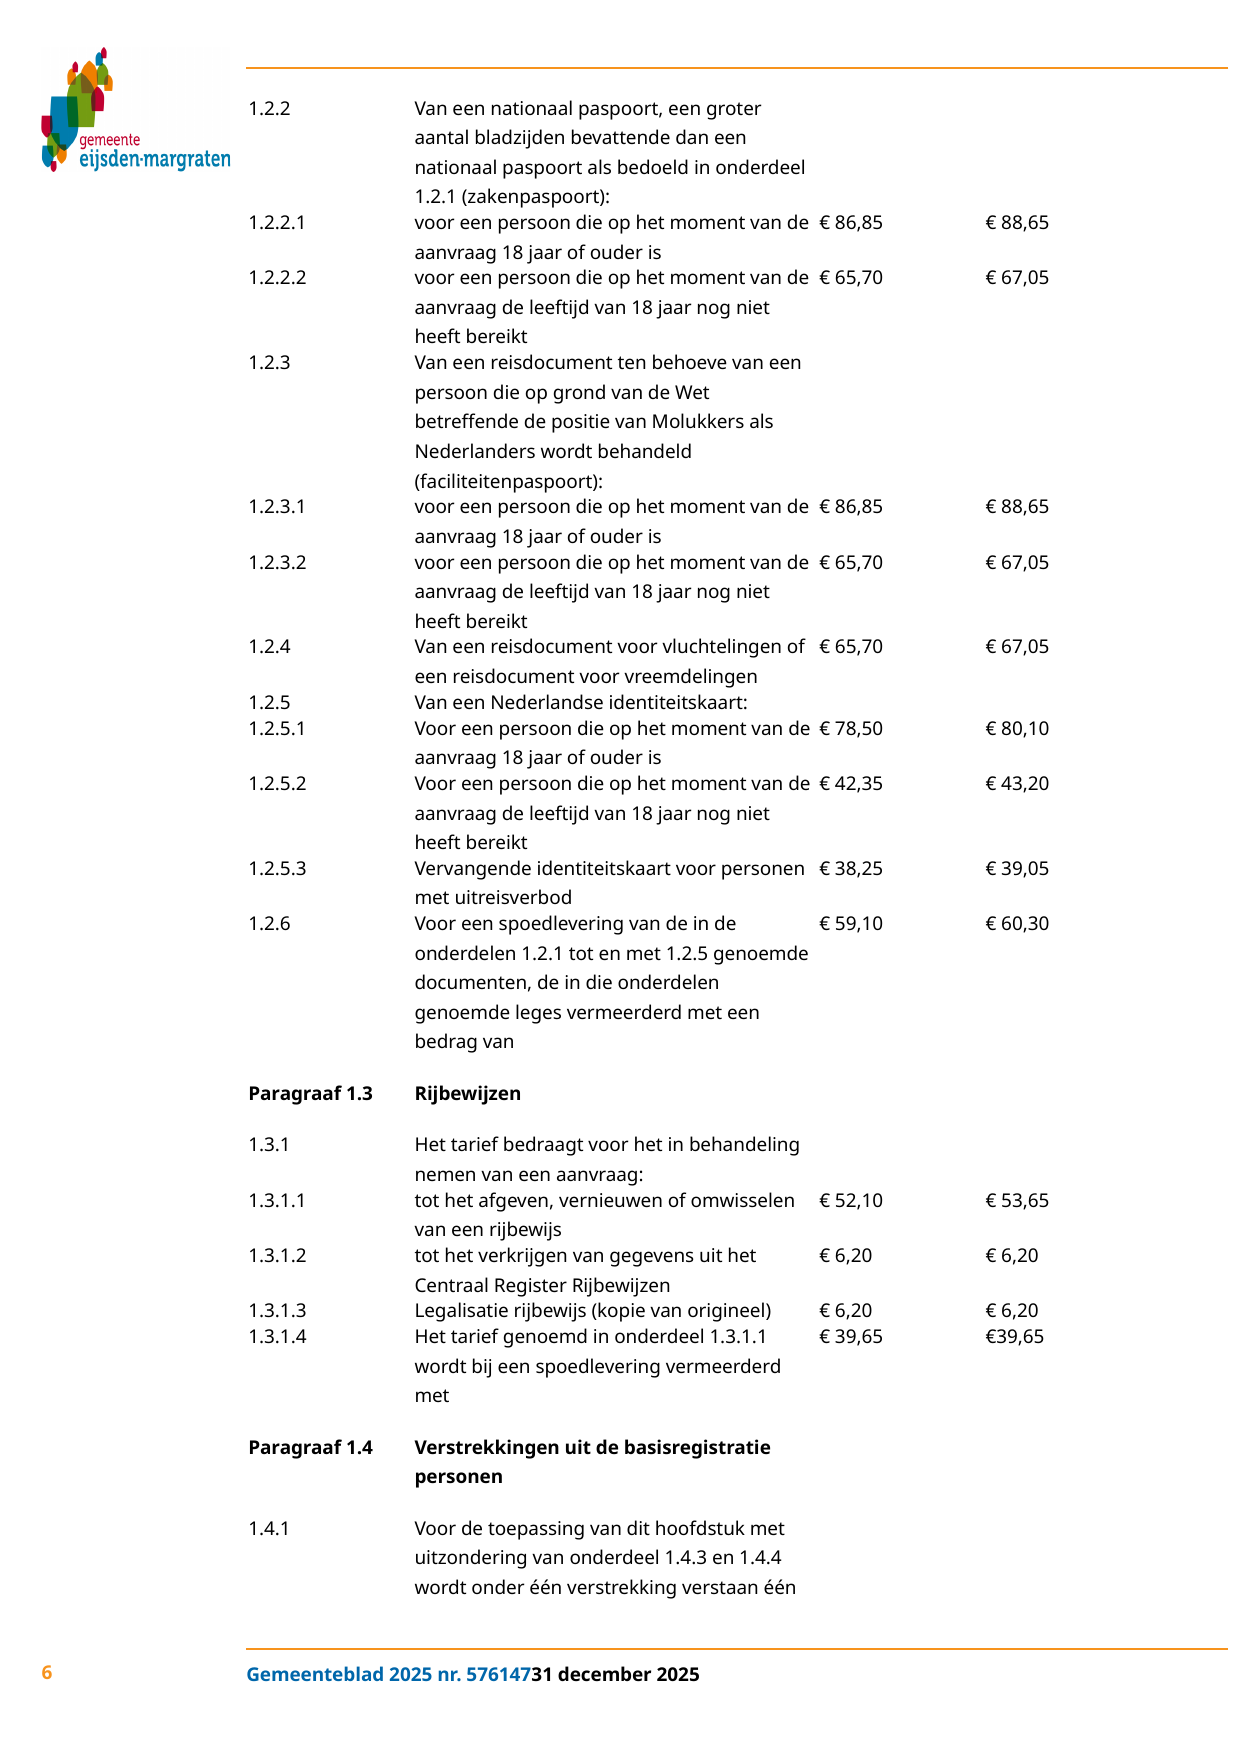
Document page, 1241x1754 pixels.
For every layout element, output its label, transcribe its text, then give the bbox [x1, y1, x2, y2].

table_cell € 65,70 [819, 634, 985, 689]
table_cell 1.2.3.1 [248, 494, 414, 549]
table_cell Van een Nederlandse identiteitskaart: [414, 689, 819, 715]
table_cell [985, 689, 1152, 715]
table_cell € 52,10 [819, 1187, 985, 1242]
table_cell € 6,20 [985, 1242, 1152, 1297]
table_cell [985, 1132, 1152, 1187]
table_cell Verstrekkingen uit de basisregistratie personen [414, 1434, 819, 1489]
table_cell € 88,65 [985, 209, 1152, 264]
table_cell € 65,70 [819, 549, 985, 634]
table_cell [819, 1408, 985, 1434]
table_cell Vervangende identiteitskaart voor personen met uitreisverbod [414, 855, 819, 910]
table_cell 1.3.1.2 [248, 1242, 414, 1297]
table_cell 1.3.1.1 [248, 1187, 414, 1242]
table_cell Van een reisdocument ten behoeve van een persoon die op grond van de Wet betreffende de positie van Molukkers als Nederlanders wordt behandeld (faciliteitenpaspoort): [414, 350, 819, 493]
table_cell € 67,05 [985, 549, 1152, 634]
table_cell Paragraaf 1.3 [248, 1080, 414, 1106]
table_cell [248, 1054, 414, 1080]
table_cell Van een nationaal paspoort, een groter aantal bladzijden bevattende dan een nationaal paspoort als bedoeld in onderdeel 1.2.1 (zakenpaspoort): [414, 95, 819, 209]
table_cell [248, 1106, 414, 1132]
table_cell Van een reisdocument voor vluchtelingen of een reisdocument voor vreemdelingen [414, 634, 819, 689]
table_cell voor een persoon die op het moment van de aanvraag de leeftijd van 18 jaar nog niet heeft bereikt [414, 265, 819, 349]
table_cell Paragraaf 1.4 [248, 1434, 414, 1489]
table_cell 1.2.2 [248, 95, 414, 209]
table_cell € 38,25 [819, 855, 985, 910]
table_cell 1.2.5 [248, 689, 414, 715]
table_cell Het tarief genoemd in onderdeel 1.3.1.1 wordt bij een spoedlevering vermeerderd met [414, 1323, 819, 1408]
table_cell Rijbewijzen [414, 1080, 819, 1106]
table_cell [819, 1489, 985, 1515]
table_cell € 43,20 [985, 770, 1152, 855]
table_cell 1.4.1 [248, 1515, 414, 1600]
table_cell [985, 1434, 1152, 1489]
table_cell € 39,05 [985, 855, 1152, 910]
table_cell tot het afgeven, vernieuwen of omwisselen van een rijbewijs [414, 1187, 819, 1242]
table_cell [414, 1489, 819, 1515]
table_cell € 6,20 [819, 1298, 985, 1323]
table_cell voor een persoon die op het moment van de aanvraag de leeftijd van 18 jaar nog niet heeft bereikt [414, 549, 819, 634]
table_cell [985, 95, 1152, 209]
table_cell 1.2.2.2 [248, 265, 414, 349]
table_cell [819, 1132, 985, 1187]
table_cell 1.2.5.3 [248, 855, 414, 910]
table_cell Voor de toepassing van dit hoofdstuk met uitzondering van onderdeel 1.4.3 en 1.4.4 wordt onder één verstrekking verstaan één [414, 1515, 819, 1600]
table_cell € 86,85 [819, 209, 985, 264]
table_cell Legalisatie rijbewijs (kopie van origineel) [414, 1298, 819, 1323]
table_cell 1.2.6 [248, 910, 414, 1054]
table_cell [414, 1106, 819, 1132]
table_cell 1.2.3.2 [248, 549, 414, 634]
table_cell [819, 1080, 985, 1106]
table_cell [819, 1106, 985, 1132]
table_cell €39,65 [985, 1323, 1152, 1408]
table_cell [248, 1408, 414, 1434]
table_cell [819, 1054, 985, 1080]
table_cell € 88,65 [985, 494, 1152, 549]
table_cell 1.2.2.1 [248, 209, 414, 264]
table_cell [985, 1515, 1152, 1600]
table_cell 1.2.5.2 [248, 770, 414, 855]
table_cell 1.3.1.3 [248, 1298, 414, 1323]
table_cell 1.2.4 [248, 634, 414, 689]
table_cell [819, 350, 985, 493]
table_cell € 86,85 [819, 494, 985, 549]
table_cell voor een persoon die op het moment van de aanvraag 18 jaar of ouder is [414, 209, 819, 264]
table_cell 1.3.1 [248, 1132, 414, 1187]
table_cell [248, 1489, 414, 1515]
table_cell [414, 1054, 819, 1080]
table_cell [985, 350, 1152, 493]
picture [41, 47, 231, 172]
table_cell € 65,70 [819, 265, 985, 349]
table_cell € 53,65 [985, 1187, 1152, 1242]
table_cell Het tarief bedraagt voor het in behandeling nemen van een aanvraag: [414, 1132, 819, 1187]
table_cell [985, 1106, 1152, 1132]
table_cell [985, 1489, 1152, 1515]
table_cell € 59,10 [819, 910, 985, 1054]
table_cell 1.2.3 [248, 350, 414, 493]
table_cell € 60,30 [985, 910, 1152, 1054]
table_cell € 78,50 [819, 715, 985, 770]
table_cell [985, 1408, 1152, 1434]
table_cell Voor een spoedlevering van de in de onderdelen 1.2.1 tot en met 1.2.5 genoemde documenten, de in die onderdelen genoemde leges vermeerderd met een bedrag van [414, 910, 819, 1054]
table_cell [819, 689, 985, 715]
table_cell € 39,65 [819, 1323, 985, 1408]
table_cell [819, 1434, 985, 1489]
table_cell 1.3.1.4 [248, 1323, 414, 1408]
table_cell [819, 95, 985, 209]
table_cell voor een persoon die op het moment van de aanvraag 18 jaar of ouder is [414, 494, 819, 549]
table_cell € 67,05 [985, 634, 1152, 689]
table_cell [819, 1515, 985, 1600]
table_cell [985, 1054, 1152, 1080]
table_cell [414, 1408, 819, 1434]
table_cell tot het verkrijgen van gegevens uit het Centraal Register Rijbewijzen [414, 1242, 819, 1297]
table_cell Voor een persoon die op het moment van de aanvraag de leeftijd van 18 jaar nog niet heeft bereikt [414, 770, 819, 855]
table_cell Voor een persoon die op het moment van de aanvraag 18 jaar of ouder is [414, 715, 819, 770]
table_cell € 6,20 [985, 1298, 1152, 1323]
table_cell 1.2.5.1 [248, 715, 414, 770]
table_cell € 6,20 [819, 1242, 985, 1297]
table_cell € 42,35 [819, 770, 985, 855]
table_cell € 67,05 [985, 265, 1152, 349]
table_cell [985, 1080, 1152, 1106]
table_cell € 80,10 [985, 715, 1152, 770]
